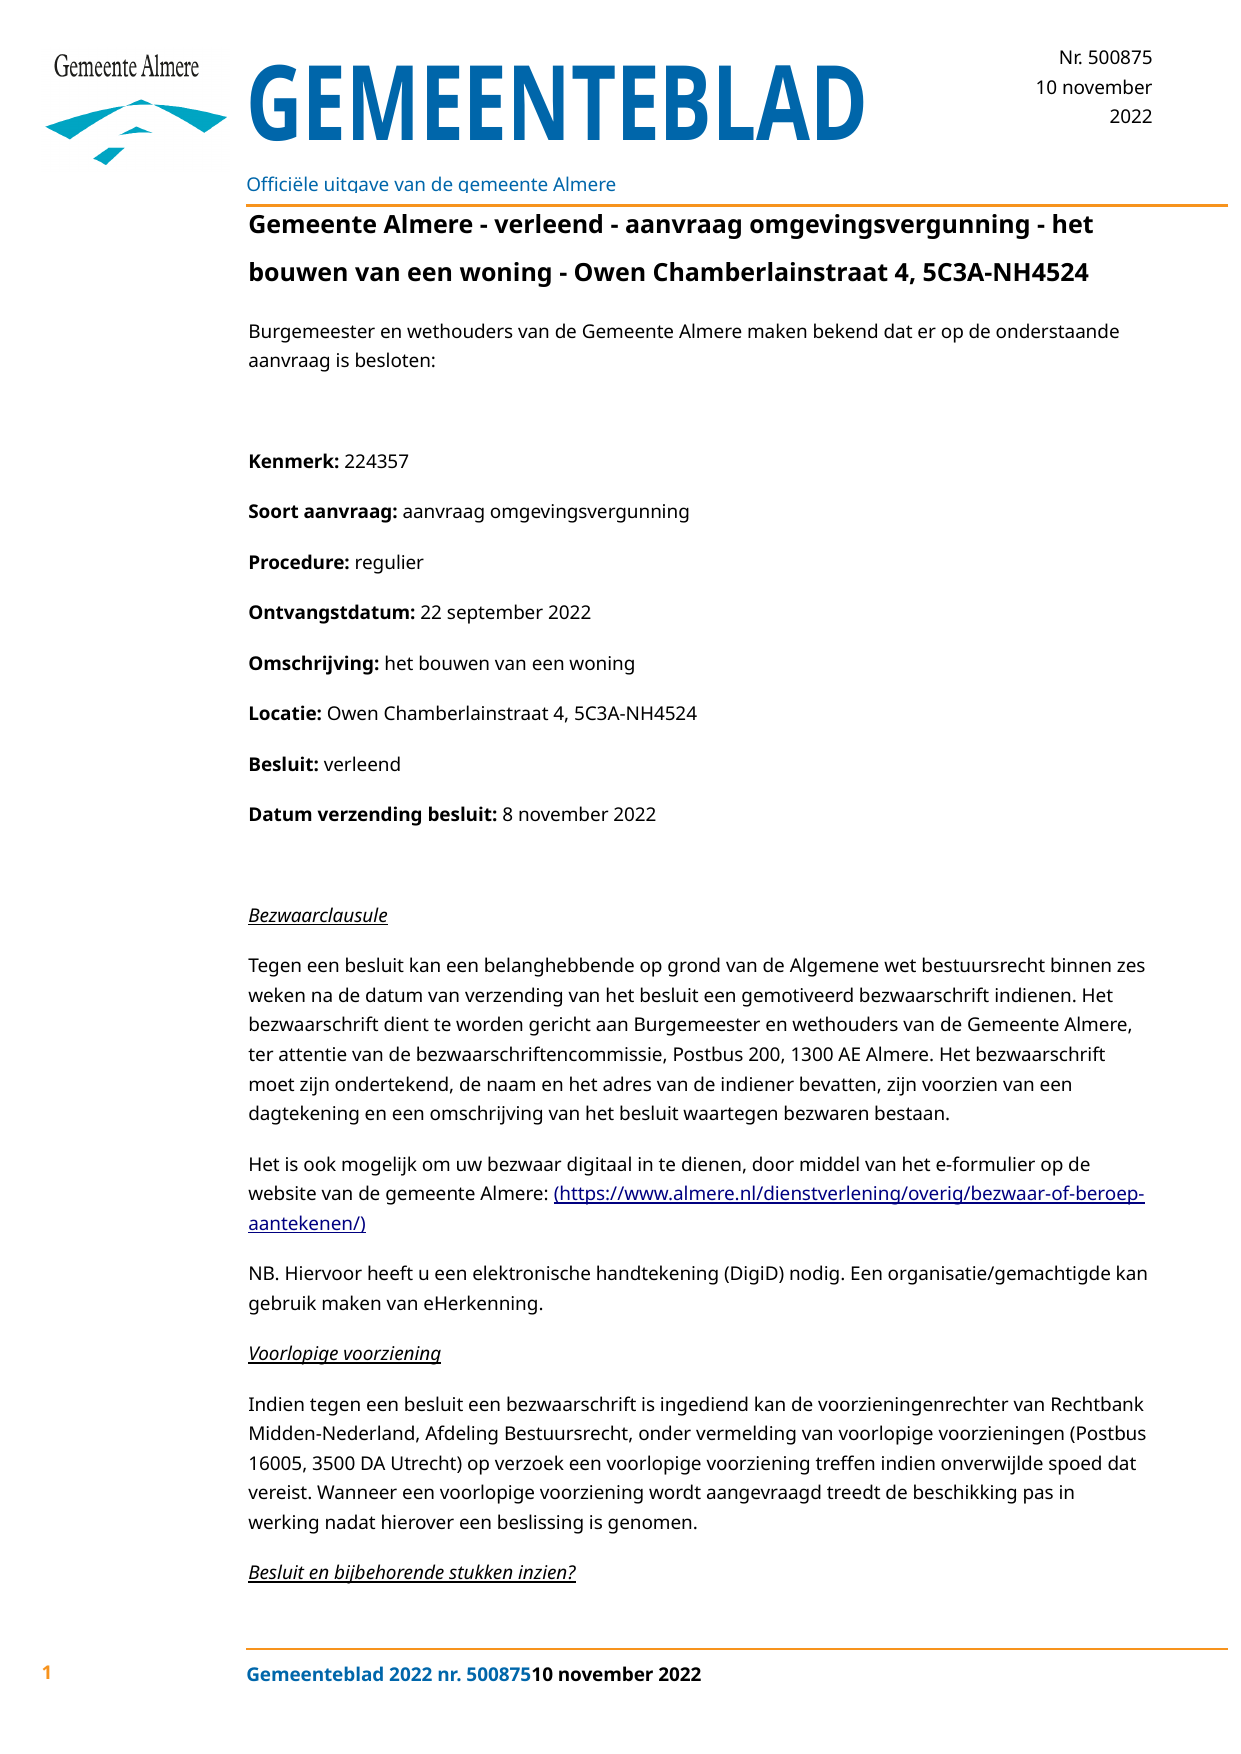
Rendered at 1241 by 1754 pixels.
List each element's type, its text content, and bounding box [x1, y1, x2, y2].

text Burgemeester en wethouders van de Gemeente Almere maken bekend dat er op de onderstaande aanvraag is besloten: [248, 318, 1152, 373]
text NB. Hiervoor heeft u een elektronische handtekening (DigiD) nodig. Een organisatie/gemachtigde kan gebruik maken van eHerkenning. [248, 1260, 1152, 1316]
text Tegen een besluit kan een belanghebbende op grond van de Algemene wet bestuursrecht binnen zes weken na de datum van verzending van het besluit een gemotiveerd bezwaarschrift indienen. Het bezwaarschrift dient te worden gericht aan Burgemeester en wethouders van de Gemeente Almere, ter attentie van de bezwaarschriftencommissie, Postbus 200, 1300 AE Almere. Het bezwaarschrift moet zijn ondertekend, de naam en het adres van de indiener bevatten, zijn voorzien van een dagtekening en een omschrijving van het besluit waartegen bezwaren bestaan. [248, 952, 1152, 1126]
text Het is ook mogelijk om uw bezwaar digitaal in te dienen, door middel van het e-formulier op de website van de gemeente Almere: (https://www.almere.nl/dienstverlening/overig/bezwaar-of-beroep-aantekenen/) [248, 1151, 1152, 1236]
text Besluit en bijbehorende stukken inzien? [248, 1559, 1152, 1585]
picture [41, 47, 231, 172]
text Soort aanvraag: aanvraag omgevingsvergunning [248, 499, 1152, 524]
text Indien tegen een besluit een bezwaarschrift is ingediend kan de voorzieningenrechter van Rechtbank Midden-Nederland, Afdeling Bestuursrecht, onder vermelding van voorlopige voorzieningen (Postbus 16005, 3500 DA Utrecht) op verzoek een voorlopige voorziening treffen indien onverwijlde spoed dat vereist. Wanneer een voorlopige voorziening wordt aangevraagd treedt de beschikking pas in werking nadat hierover een beslissing is genomen. [248, 1391, 1152, 1535]
text Bezwaarclausule [248, 902, 1152, 928]
text Besluit: verleend [248, 751, 1152, 777]
text Voorlopige voorziening [248, 1340, 1152, 1366]
text Ontvangstdatum: 22 september 2022 [248, 599, 1152, 625]
text Locatie: Owen Chamberlainstraat 4, 5C3A-NH4524 [248, 700, 1152, 726]
text Gemeente Almere - verleend - aanvraag omgevingsvergunning - het bouwen van een woning - Owen Chamberlainstraat 4, 5C3A-NH4524 [248, 207, 1152, 288]
text Datum verzending besluit: 8 november 2022 [248, 801, 1152, 827]
text Omschrijving: het bouwen van een woning [248, 650, 1152, 676]
text Kenmerk: 224357 [248, 448, 1152, 474]
text Procedure: regulier [248, 549, 1152, 575]
